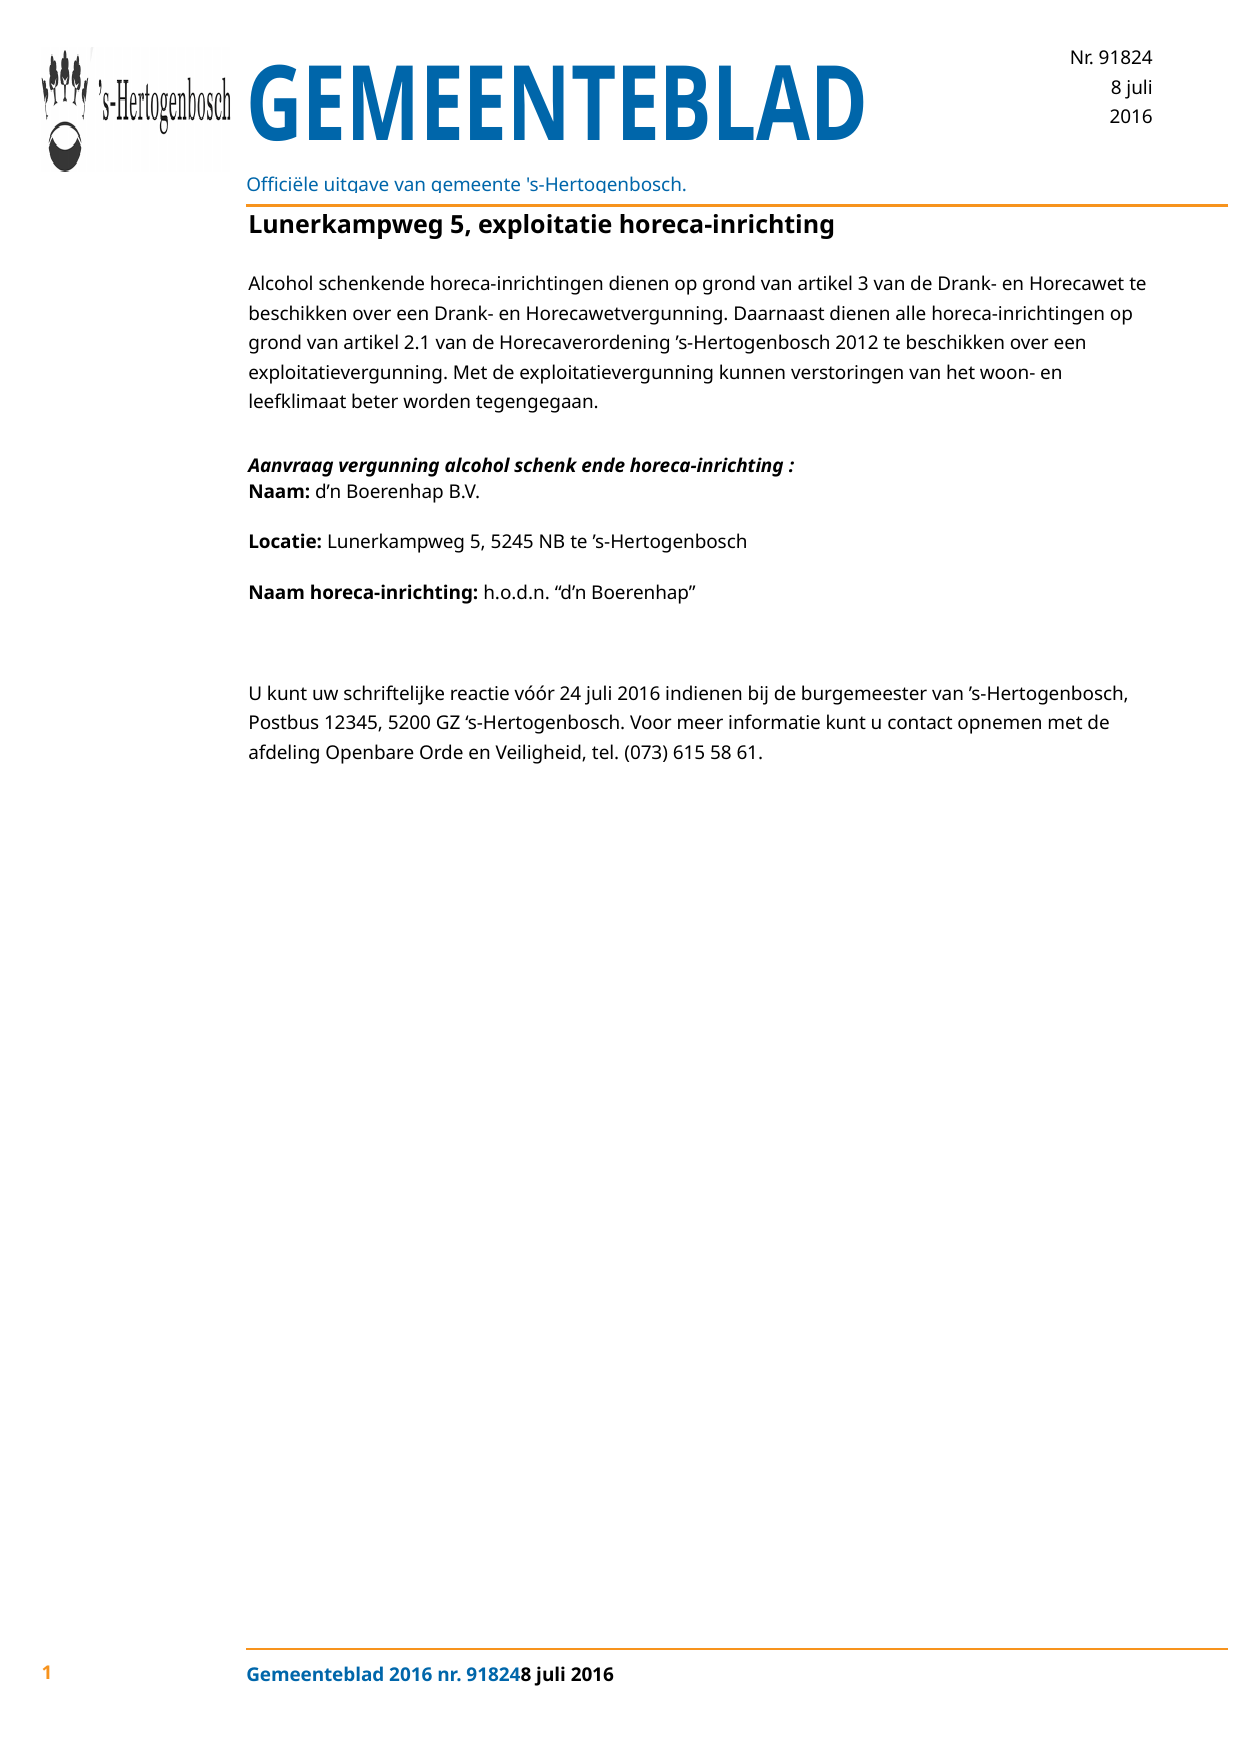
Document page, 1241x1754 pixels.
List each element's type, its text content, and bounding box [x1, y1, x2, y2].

text U kunt uw schriftelijke reactie vóór 24 juli 2016 indienen bij de burgemeester van ’s-Hertogenbosch, Postbus 12345, 5200 GZ ‘s-Hertogenbosch. Voor meer informatie kunt u contact opnemen met de afdeling Openbare Orde en Veiligheid, tel. (073) 615 58 61. [248, 680, 1152, 765]
text Naam horeca-inrichting: h.o.d.n. “d’n Boerenhap” [248, 579, 1152, 605]
text Alcohol schenkende horeca-inrichtingen dienen op grond van artikel 3 van de Drank- en Horecawet te beschikken over een Drank- en Horecawetvergunning. Daarnaast dienen alle horeca-inrichtingen op grond van artikel 2.1 van de Horecaverordening ’s-Hertogenbosch 2012 te beschikken over een exploitatievergunning. Met de exploitatievergunning kunnen verstoringen van het woon- en leefklimaat beter worden tegengegaan. [248, 270, 1152, 414]
text Aanvraag vergunning alcohol schenk ende horeca-inrichting : [248, 453, 1152, 478]
text Naam: d’n Boerenhap B.V. [248, 478, 1152, 504]
picture [41, 47, 231, 172]
text Locatie: Lunerkampweg 5, 5245 NB te ’s-Hertogenbosch [248, 529, 1152, 554]
text Lunerkampweg 5, exploitatie horeca-inrichting [248, 207, 1152, 241]
